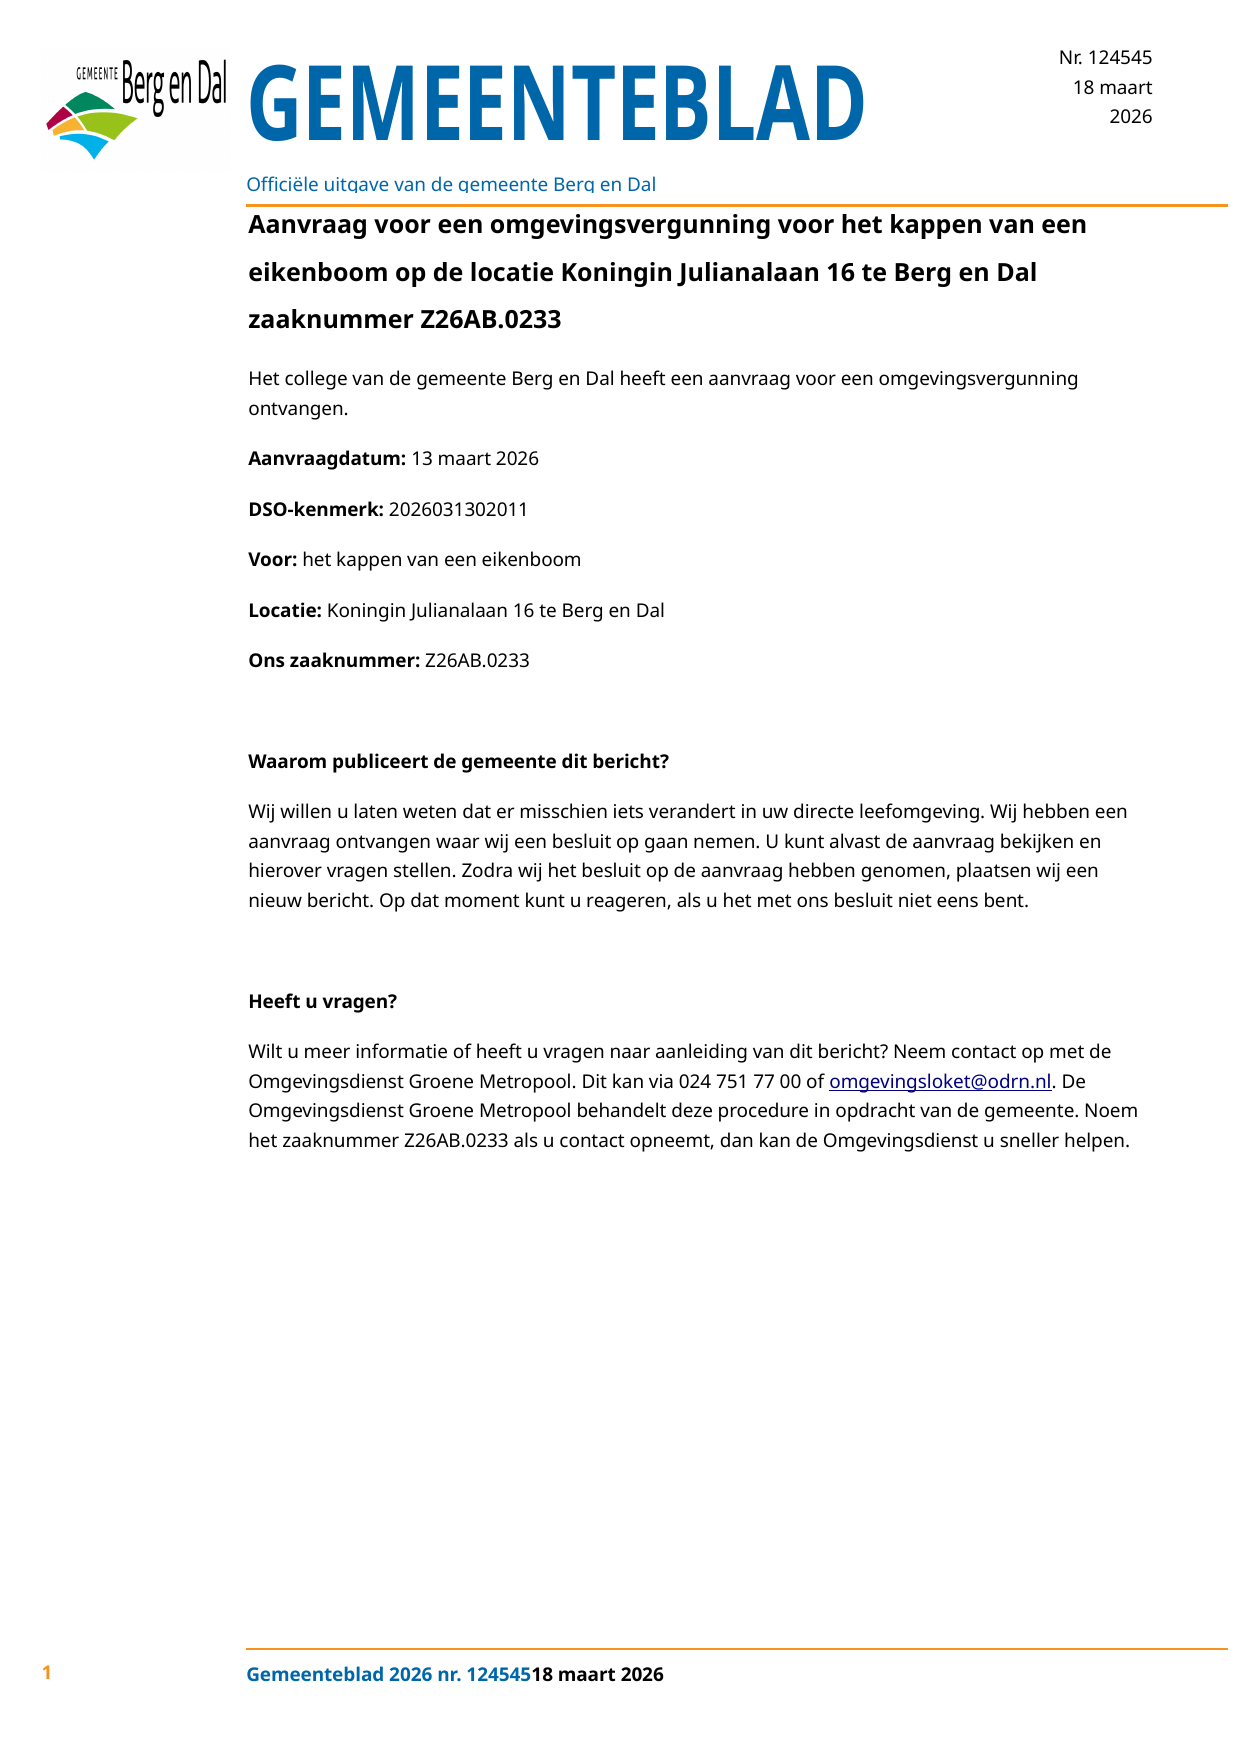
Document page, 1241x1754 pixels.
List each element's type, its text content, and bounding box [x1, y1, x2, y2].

text Heeft u vragen? [248, 988, 1152, 1014]
text Waarom publiceert de gemeente dit bericht? [248, 748, 1152, 774]
text Aanvraag voor een omgevingsvergunning voor het kappen van een eikenboom op de locatie Koningin Julianalaan 16 te Berg en Dal zaaknummer Z26AB.0233 [248, 207, 1152, 336]
text Aanvraagdatum: 13 maart 2026 [248, 446, 1152, 471]
text Ons zaaknummer: Z26AB.0233 [248, 647, 1152, 673]
picture [41, 47, 231, 172]
text Voor: het kappen van een eikenboom [248, 546, 1152, 572]
text Het college van de gemeente Berg en Dal heeft een aanvraag voor een omgevingsvergunning ontvangen. [248, 366, 1152, 421]
text Wij willen u laten weten dat er misschien iets verandert in uw directe leefomgeving. Wij hebben een aanvraag ontvangen waar wij een besluit op gaan nemen. U kunt alvast de aanvraag bekijken en hierover vragen stellen. Zodra wij het besluit op de aanvraag hebben genomen, plaatsen wij een nieuw bericht. Op dat moment kunt u reageren, als u het met ons besluit niet eens bent. [248, 798, 1152, 913]
text DSO-kenmerk: 2026031302011 [248, 496, 1152, 522]
text Wilt u meer informatie of heeft u vragen naar aanleiding van dit bericht? Neem contact op met de Omgevingsdienst Groene Metropool. Dit kan via 024 751 77 00 of omgevingsloket@odrn.nl. De Omgevingsdienst Groene Metropool behandelt deze procedure in opdracht van de gemeente. Noem het zaaknummer Z26AB.0233 als u contact opneemt, dan kan de Omgevingsdienst u sneller helpen. [248, 1038, 1152, 1153]
text Locatie: Koningin Julianalaan 16 te Berg en Dal [248, 597, 1152, 622]
